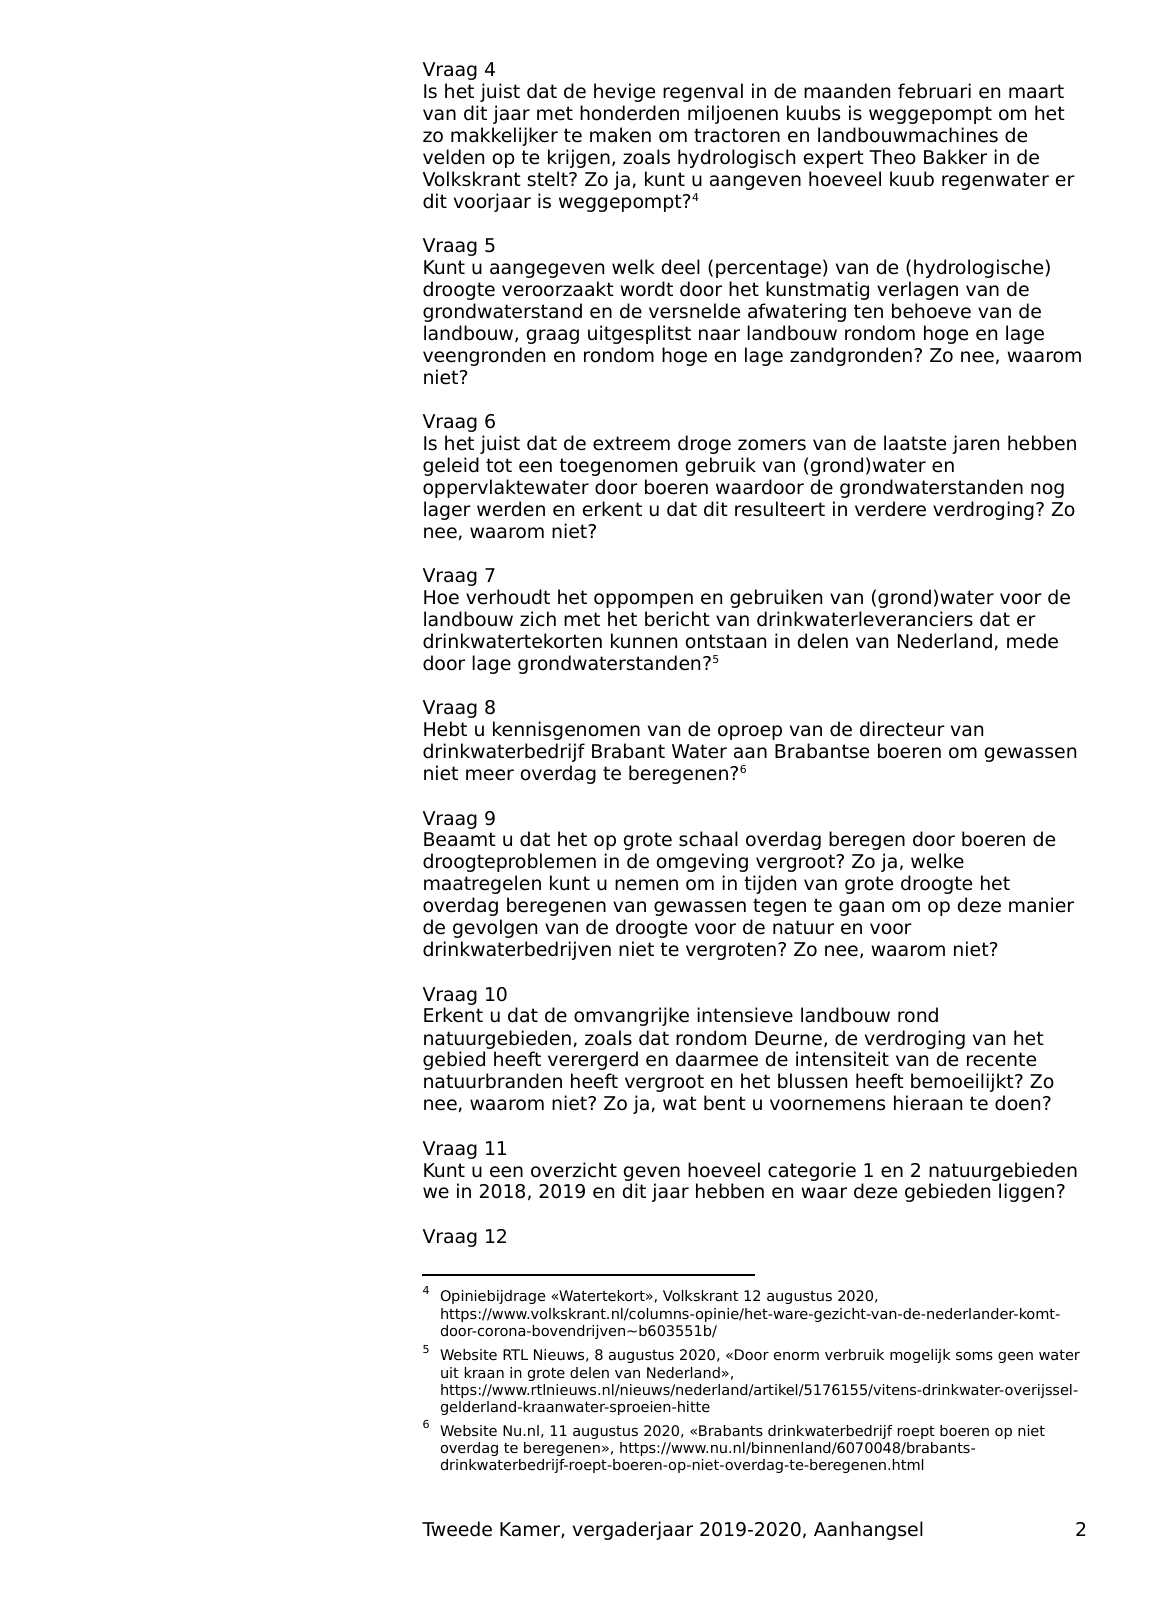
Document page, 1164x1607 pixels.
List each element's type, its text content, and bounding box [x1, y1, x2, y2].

text Kunt u een overzicht geven hoeveel categorie 1 en 2 natuurgebieden we in 2018, 2019 en dit jaar hebben en waar deze gebieden liggen? [422, 1159, 1087, 1203]
text Is het juist dat de extreem droge zomers van de laatste jaren hebben geleid tot een toegenomen gebruik van (grond)water en oppervlaktewater door boeren waardoor de grondwaterstanden nog lager werden en erkent u dat dit resulteert in verdere verdroging? Zo nee, waarom niet? [422, 433, 1087, 543]
text Opiniebijdrage «Watertekort», Volkskrant 12 augustus 2020, https://www.volkskrant.nl/columns-opinie/het-ware-gezicht-van-de-nederlander-komt-door-corona-bovendrijven~b603551b/ [422, 1284, 1087, 1340]
text Website Nu.nl, 11 augustus 2020, «Brabants drinkwaterbedrijf roept boeren op niet overdag te beregenen», https://www.nu.nl/binnenland/6070048/brabants-drinkwaterbedrijf-roept-boeren-op-niet-overdag-te-beregenen.html [422, 1418, 1087, 1474]
text Hebt u kennisgenomen van de oproep van de directeur van drinkwaterbedrijf Brabant Water aan Brabantse boeren om gewassen niet meer overdag te beregenen? [422, 719, 1087, 785]
text Website RTL Nieuws, 8 augustus 2020, «Door enorm verbruik mogelijk soms geen water uit kraan in grote delen van Nederland», https://www.rtlnieuws.nl/nieuws/nederland/artikel/5176155/vitens-drinkwater-overijssel-gelderland-kraanwater-sproeien-hitte [422, 1343, 1087, 1416]
text Erkent u dat de omvangrijke intensieve landbouw rond natuurgebieden, zoals dat rondom Deurne, de verdroging van het gebied heeft verergerd en daarmee de intensiteit van de recente natuurbranden heeft vergroot en het blussen heeft bemoeilijkt? Zo nee, waarom niet? Zo ja, wat bent u voornemens hieraan te doen? [422, 1005, 1087, 1115]
text Vraag 8 [422, 697, 1087, 719]
text Vraag 9 [422, 807, 1087, 829]
text Vraag 12 [422, 1226, 1087, 1248]
text Vraag 4 [422, 59, 1087, 81]
text Vraag 11 [422, 1137, 1087, 1159]
text Vraag 7 [422, 565, 1087, 587]
text Beaamt u dat het op grote schaal overdag beregen door boeren de droogteproblemen in de omgeving vergroot? Zo ja, welke maatregelen kunt u nemen om in tijden van grote droogte het overdag beregenen van gewassen tegen te gaan om op deze manier de gevolgen van de droogte voor de natuur en voor drinkwaterbedrijven niet te vergroten? Zo nee, waarom niet? [422, 829, 1087, 961]
text Vraag 6 [422, 411, 1087, 433]
text Vraag 10 [422, 983, 1087, 1005]
text Hoe verhoudt het oppompen en gebruiken van (grond)water voor de landbouw zich met het bericht van drinkwaterleveranciers dat er drinkwatertekorten kunnen ontstaan in delen van Nederland, mede door lage grondwaterstanden? [422, 587, 1087, 675]
text Is het juist dat de hevige regenval in de maanden februari en maart van dit jaar met honderden miljoenen kuubs is weggepompt om het zo makkelijker te maken om tractoren en landbouwmachines de velden op te krijgen, zoals hydrologisch expert Theo Bakker in de Volkskrant stelt? Zo ja, kunt u aangeven hoeveel kuub regenwater er dit voorjaar is weggepompt? [422, 81, 1087, 213]
text Vraag 5 [422, 235, 1087, 257]
text Kunt u aangegeven welk deel (percentage) van de (hydrologische) droogte veroorzaakt wordt door het kunstmatig verlagen van de grondwaterstand en de versnelde afwatering ten behoeve van de landbouw, graag uitgesplitst naar landbouw rondom hoge en lage veengronden en rondom hoge en lage zandgronden? Zo nee, waarom niet? [422, 257, 1087, 389]
